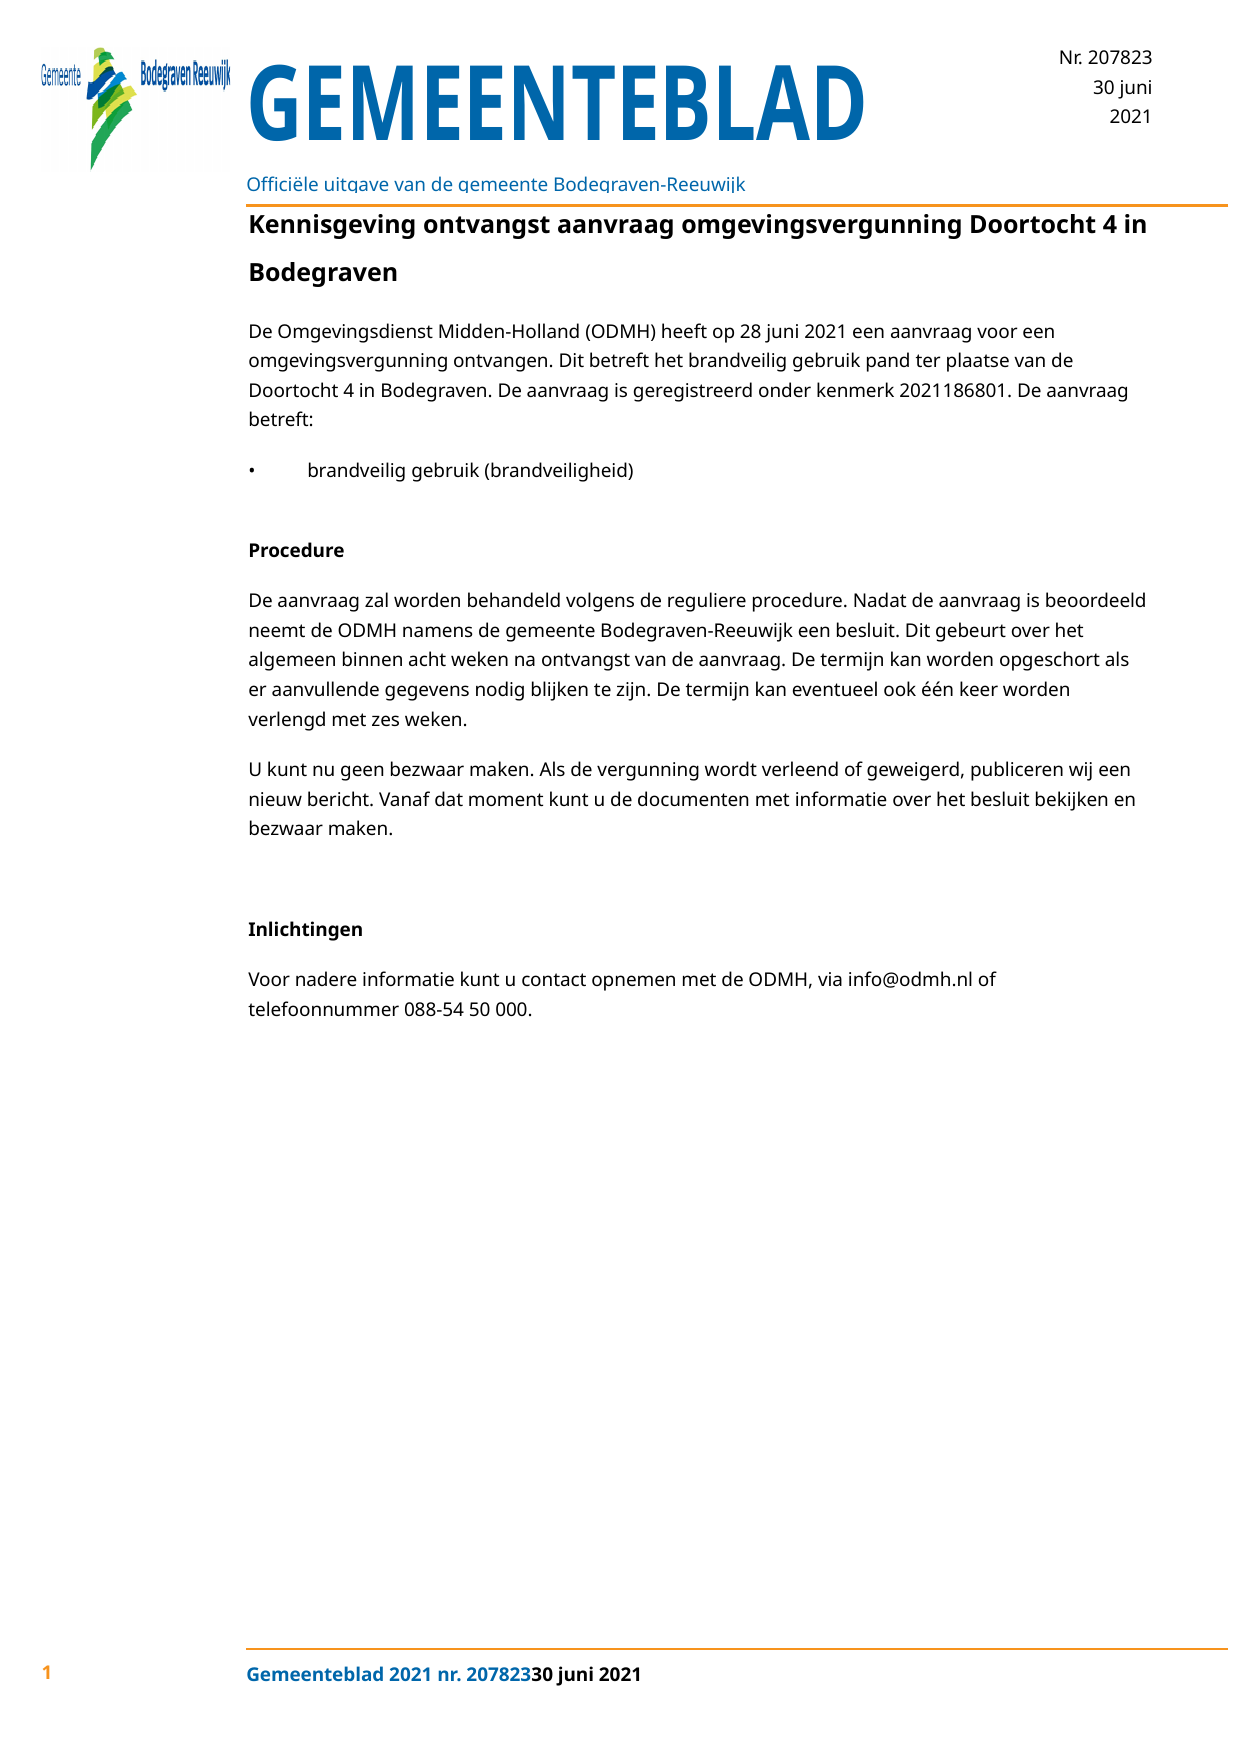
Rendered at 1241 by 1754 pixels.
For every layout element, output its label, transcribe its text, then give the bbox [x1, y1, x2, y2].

text U kunt nu geen bezwaar maken. Als de vergunning wordt verleend of geweigerd, publiceren wij een nieuw bericht. Vanaf dat moment kunt u de documenten met informatie over het besluit bekijken en bezwaar maken. [248, 756, 1152, 841]
text Voor nadere informatie kunt u contact opnemen met de ODMH, via info@odmh.nl of telefoonnummer 088-54 50 000. [248, 967, 1152, 1022]
text Procedure [248, 537, 1152, 563]
text Inlichtingen [248, 916, 1152, 942]
text De aanvraag zal worden behandeld volgens de reguliere procedure. Nadat de aanvraag is beoordeeld neemt de ODMH namens de gemeente Bodegraven-Reeuwijk een besluit. Dit gebeurt over het algemeen binnen acht weken na ontvangst van de aanvraag. De termijn kan worden opgeschort als er aanvullende gegevens nodig blijken te zijn. De termijn kan eventueel ook één keer worden verlengd met zes weken. [248, 587, 1152, 732]
picture [41, 47, 231, 172]
text De Omgevingsdienst Midden-Holland (ODMH) heeft op 28 juni 2021 een aanvraag voor een omgevingsvergunning ontvangen. Dit betreft het brandveilig gebruik pand ter plaatse van de Doortocht 4 in Bodegraven. De aanvraag is geregistreerd onder kenmerk 2021186801. De aanvraag betreft: [248, 318, 1152, 432]
text Kennisgeving ontvangst aanvraag omgevingsvergunning Doortocht 4 in Bodegraven [248, 207, 1152, 288]
list brandveilig gebruik (brandveiligheid) [248, 457, 1152, 483]
